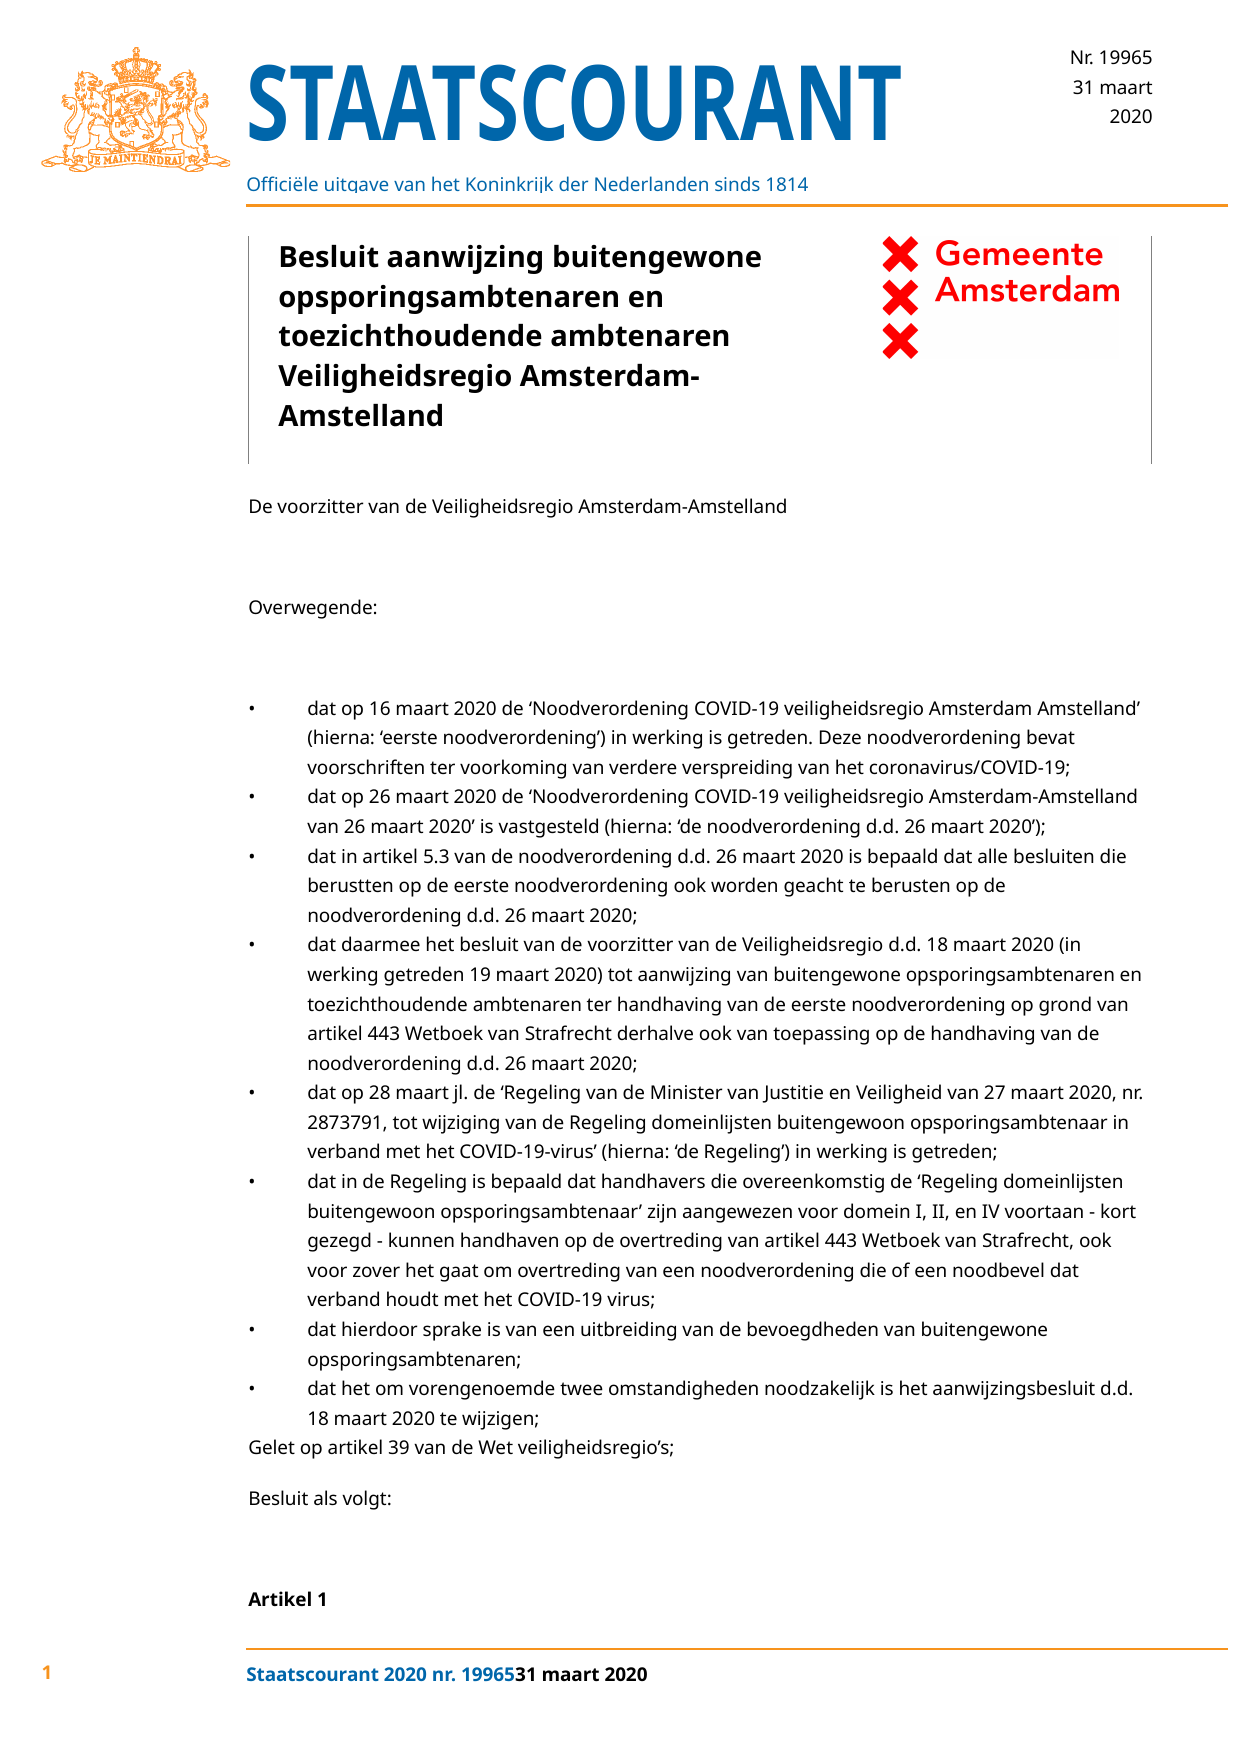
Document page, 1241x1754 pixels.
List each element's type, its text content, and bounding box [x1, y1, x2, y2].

list dat op 16 maart 2020 de ‘Noodverordening COVID-19 veiligheidsregio Amsterdam Amstelland’ (hierna: ‘eerste noodverordening’) in werking is getreden. Deze noodverordening bevat voorschriften ter voorkoming van verdere verspreiding van het coronavirus/COVID-19; [248, 695, 1152, 780]
list dat op 26 maart 2020 de ‘Noodverordening COVID-19 veiligheidsregio Amsterdam-Amstelland van 26 maart 2020’ is vastgesteld (hierna: ‘de noodverordening d.d. 26 maart 2020’); [248, 784, 1152, 839]
table_header [850, 236, 1151, 464]
text Overwegende: [248, 594, 1152, 620]
text De voorzitter van de Veiligheidsregio Amsterdam-Amstelland [248, 493, 1152, 519]
list dat hierdoor sprake is van een uitbreiding van de bevoegdheden van buitengewone opsporingsambtenaren; [248, 1316, 1152, 1372]
list dat in artikel 5.3 van de noodverordening d.d. 26 maart 2020 is bepaald dat alle besluiten die berustten op de eerste noodverordening ook worden geacht te berusten op de noodverordening d.d. 26 maart 2020; [248, 843, 1152, 928]
list dat het om vorengenoemde twee omstandigheden noodzakelijk is het aanwijzingsbesluit d.d. 18 maart 2020 te wijzigen; [248, 1375, 1152, 1431]
list dat op 28 maart jl. de ‘Regeling van de Minister van Justitie en Veiligheid van 27 maart 2020, nr. 2873791, tot wijziging van de Regeling domeinlijsten buitengewoon opsporingsambtenaar in verband met het COVID-19-virus’ (hierna: ‘de Regeling’) in werking is getreden; [248, 1079, 1152, 1164]
picture [882, 236, 1119, 359]
text Gelet op artikel 39 van de Wet veiligheidsregio’s; [248, 1434, 1152, 1460]
text Artikel 1 [248, 1586, 1152, 1612]
list dat daarmee het besluit van de voorzitter van de Veiligheidsregio d.d. 18 maart 2020 (in werking getreden 19 maart 2020) tot aanwijzing van buitengewone opsporingsambtenaren en toezichthoudende ambtenaren ter handhaving van de eerste noodverordening op grond van artikel 443 Wetboek van Strafrecht derhalve ook van toepassing op de handhaving van de noodverordening d.d. 26 maart 2020; [248, 932, 1152, 1076]
picture [41, 47, 231, 172]
text Besluit als volgt: [248, 1485, 1152, 1511]
table_header Besluit aanwijzing buitengewone opsporingsambtenaren en toezichthoudende ambtenaren Veiligheidsregio Amsterdam-Amstelland [249, 236, 850, 464]
list dat in de Regeling is bepaald dat handhavers die overeenkomstig de ‘Regeling domeinlijsten buitengewoon opsporingsambtenaar’ zijn aangewezen voor domein I, II, en IV voortaan - kort gezegd - kunnen handhaven op de overtreding van artikel 443 Wetboek van Strafrecht, ook voor zover het gaat om overtreding van een noodverordening die of een noodbevel dat verband houdt met het COVID-19 virus; [248, 1168, 1152, 1312]
